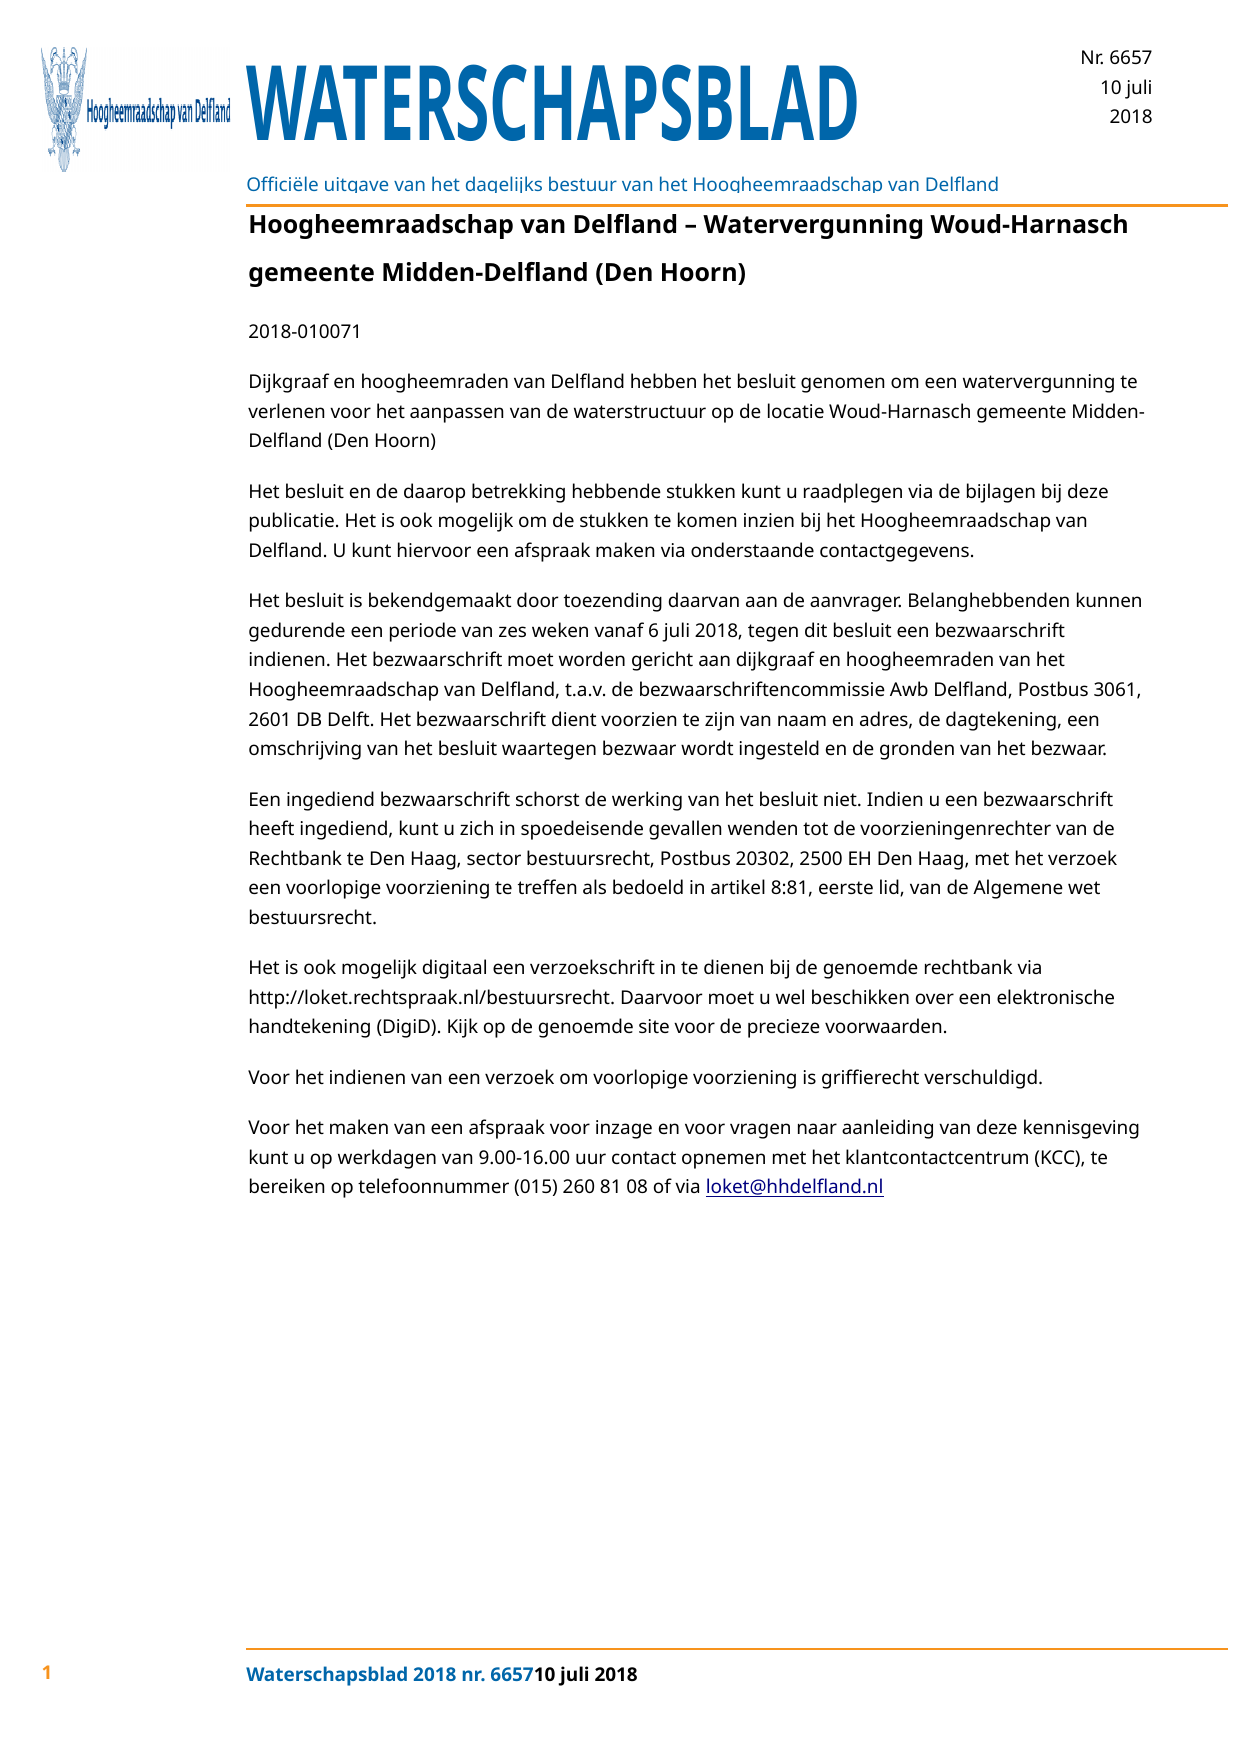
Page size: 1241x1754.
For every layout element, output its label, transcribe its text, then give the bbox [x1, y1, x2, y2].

picture [41, 47, 231, 172]
text Voor het maken van een afspraak voor inzage en voor vragen naar aanleiding van deze kennisgeving kunt u op werkdagen van 9.00-16.00 uur contact opnemen met het klantcontactcentrum (KCC), te bereiken op telefoonnummer (015) 260 81 08 of via loket@hhdelfland.nl [248, 1114, 1152, 1199]
text Een ingediend bezwaarschrift schorst de werking van het besluit niet. Indien u een bezwaarschrift heeft ingediend, kunt u zich in spoedeisende gevallen wenden tot de voorzieningenrechter van de Rechtbank te Den Haag, sector bestuursrecht, Postbus 20302, 2500 EH Den Haag, met het verzoek een voorlopige voorziening te treffen als bedoeld in artikel 8:81, eerste lid, van de Algemene wet bestuursrecht. [248, 786, 1152, 930]
text Hoogheemraadschap van Delfland – Watervergunning Woud-Harnasch gemeente Midden-Delfland (Den Hoorn) [248, 207, 1152, 288]
text Het besluit en de daarop betrekking hebbende stukken kunt u raadplegen via de bijlagen bij deze publicatie. Het is ook mogelijk om de stukken te komen inzien bij het Hoogheemraadschap van Delfland. U kunt hiervoor een afspraak maken via onderstaande contactgegevens. [248, 478, 1152, 563]
text Het is ook mogelijk digitaal een verzoekschrift in te dienen bij de genoemde rechtbank via http://loket.rechtspraak.nl/bestuursrecht. Daarvoor moet u wel beschikken over een elektronische handtekening (DigiD). Kijk op de genoemde site voor de precieze voorwaarden. [248, 954, 1152, 1039]
text Het besluit is bekendgemaakt door toezending daarvan aan de aanvrager. Belanghebbenden kunnen gedurende een periode van zes weken vanaf 6 juli 2018, tegen dit besluit een bezwaarschrift indienen. Het bezwaarschrift moet worden gericht aan dijkgraaf en hoogheemraden van het Hoogheemraadschap van Delfland, t.a.v. de bezwaarschriftencommissie Awb Delfland, Postbus 3061, 2601 DB Delft. Het bezwaarschrift dient voorzien te zijn van naam en adres, de dagtekening, een omschrijving van het besluit waartegen bezwaar wordt ingesteld en de gronden van het bezwaar. [248, 587, 1152, 761]
text Dijkgraaf en hoogheemraden van Delfland hebben het besluit genomen om een watervergunning te verlenen voor het aanpassen van de waterstructuur op de locatie Woud-Harnasch gemeente Midden-Delfland (Den Hoorn) [248, 368, 1152, 453]
text 2018-010071 [248, 318, 1152, 344]
text Voor het indienen van een verzoek om voorlopige voorziening is griffierecht verschuldigd. [248, 1064, 1152, 1090]
